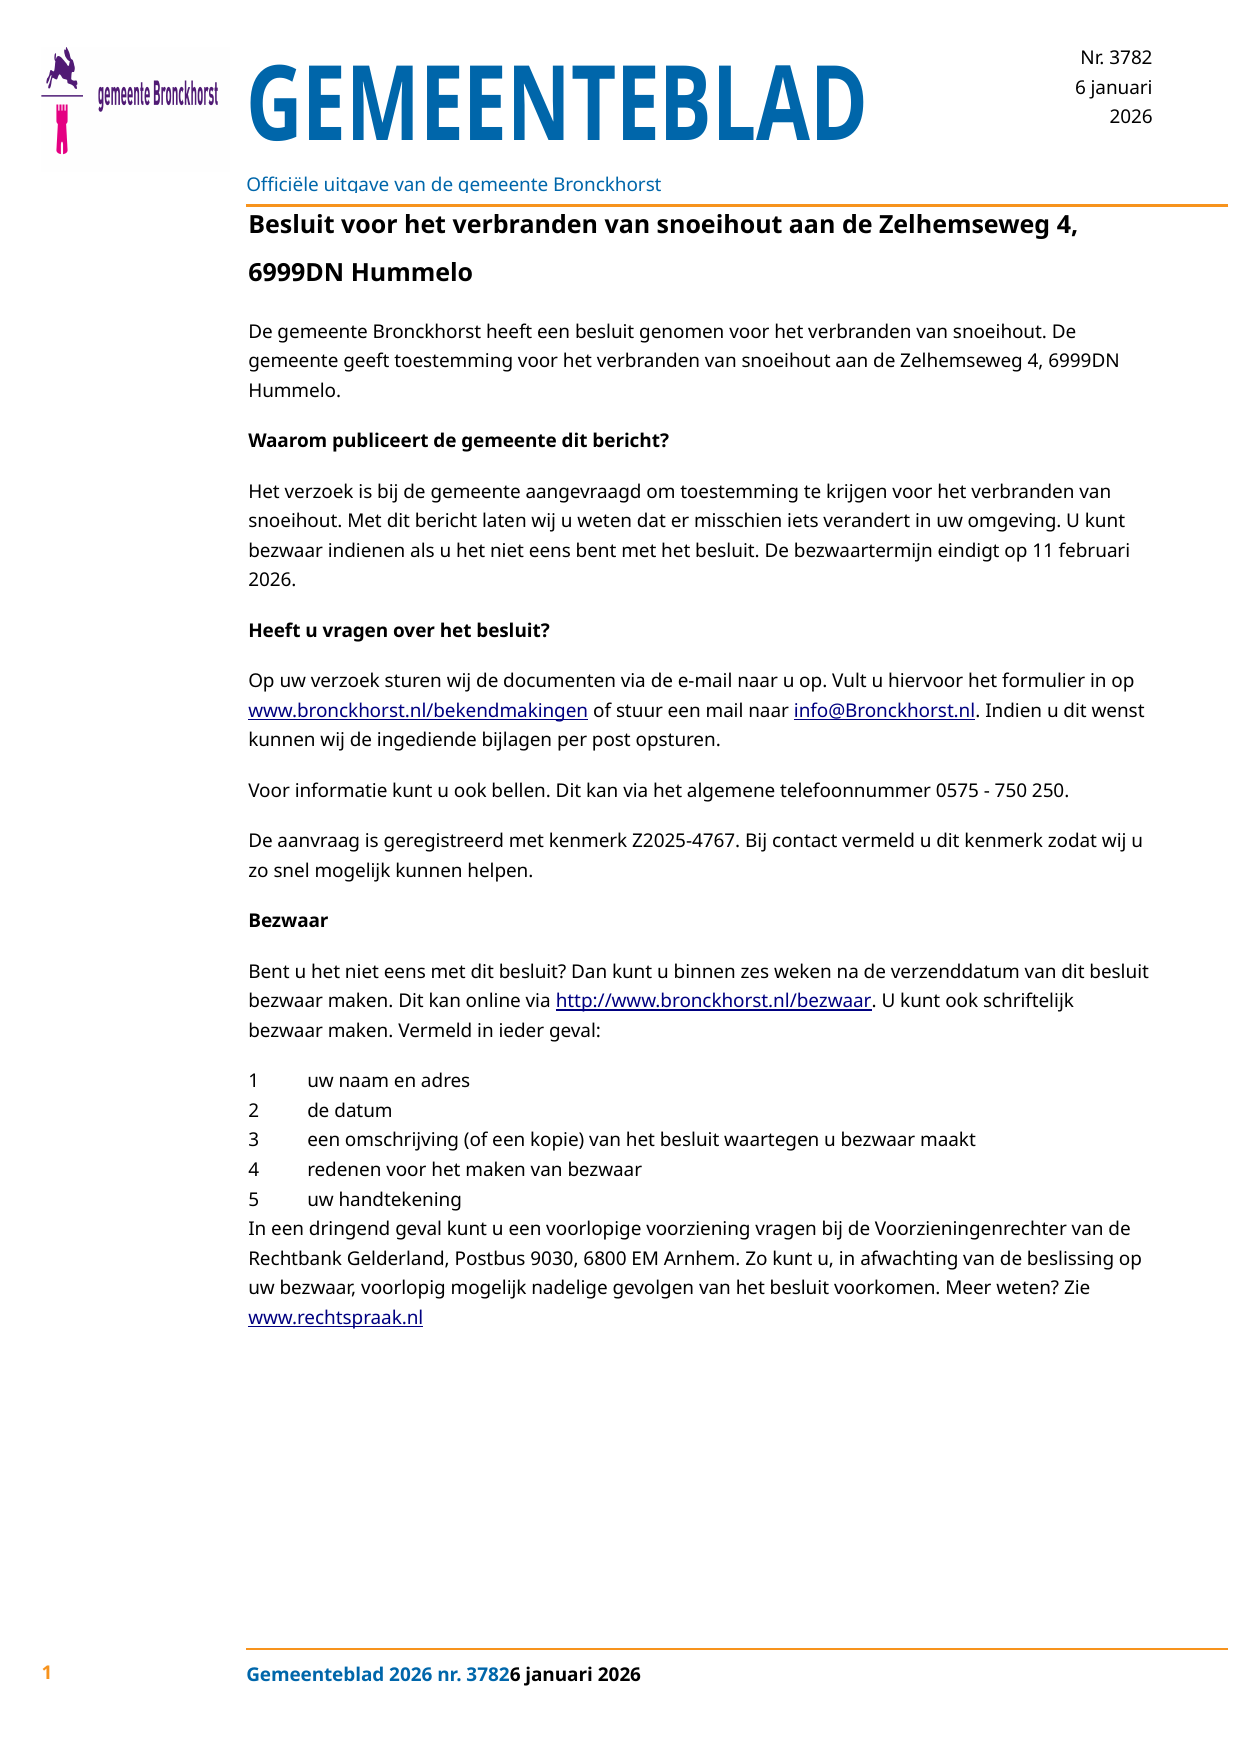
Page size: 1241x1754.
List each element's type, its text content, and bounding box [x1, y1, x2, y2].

picture [41, 47, 231, 172]
text Waarom publiceert de gemeente dit bericht? [248, 427, 1152, 453]
list een omschrijving (of een kopie) van het besluit waartegen u bezwaar maakt [248, 1127, 1152, 1152]
list redenen voor het maken van bezwaar [248, 1156, 1152, 1182]
text De gemeente Bronckhorst heeft een besluit genomen voor het verbranden van snoeihout. De gemeente geeft toestemming voor het verbranden van snoeihout aan de Zelhemseweg 4, 6999DN Hummelo. [248, 318, 1152, 403]
text Op uw verzoek sturen wij de documenten via de e-mail naar u op. Vult u hiervoor het formulier in op www.bronckhorst.nl/bekendmakingen of stuur een mail naar info@Bronckhorst.nl. Indien u dit wenst kunnen wij de ingediende bijlagen per post opsturen. [248, 667, 1152, 752]
text In een dringend geval kunt u een voorlopige voorziening vragen bij de Voorzieningenrechter van de Rechtbank Gelderland, Postbus 9030, 6800 EM Arnhem. Zo kunt u, in afwachting van de beslissing op uw bezwaar, voorlopig mogelijk nadelige gevolgen van het besluit voorkomen. Meer weten? Zie www.rechtspraak.nl [248, 1215, 1152, 1330]
text Bent u het niet eens met dit besluit? Dan kunt u binnen zes weken na de verzenddatum van dit besluit bezwaar maken. Dit kan online via http://www.bronckhorst.nl/bezwaar. U kunt ook schriftelijk bezwaar maken. Vermeld in ieder geval: [248, 958, 1152, 1043]
list de datum [248, 1097, 1152, 1123]
text Heeft u vragen over het besluit? [248, 617, 1152, 643]
text Besluit voor het verbranden van snoeihout aan de Zelhemseweg 4, 6999DN Hummelo [248, 207, 1152, 288]
text De aanvraag is geregistreerd met kenmerk Z2025-4767. Bij contact vermeld u dit kenmerk zodat wij u zo snel mogelijk kunnen helpen. [248, 827, 1152, 883]
list uw handtekening [248, 1186, 1152, 1212]
text Het verzoek is bij de gemeente aangevraagd om toestemming te krijgen voor het verbranden van snoeihout. Met dit bericht laten wij u weten dat er misschien iets verandert in uw omgeving. U kunt bezwaar indienen als u het niet eens bent met het besluit. De bezwaartermijn eindigt op 11 februari 2026. [248, 478, 1152, 592]
list uw naam en adres [248, 1067, 1152, 1093]
text Bezwaar [248, 907, 1152, 933]
text Voor informatie kunt u ook bellen. Dit kan via het algemene telefoonnummer 0575 - 750 250. [248, 777, 1152, 803]
